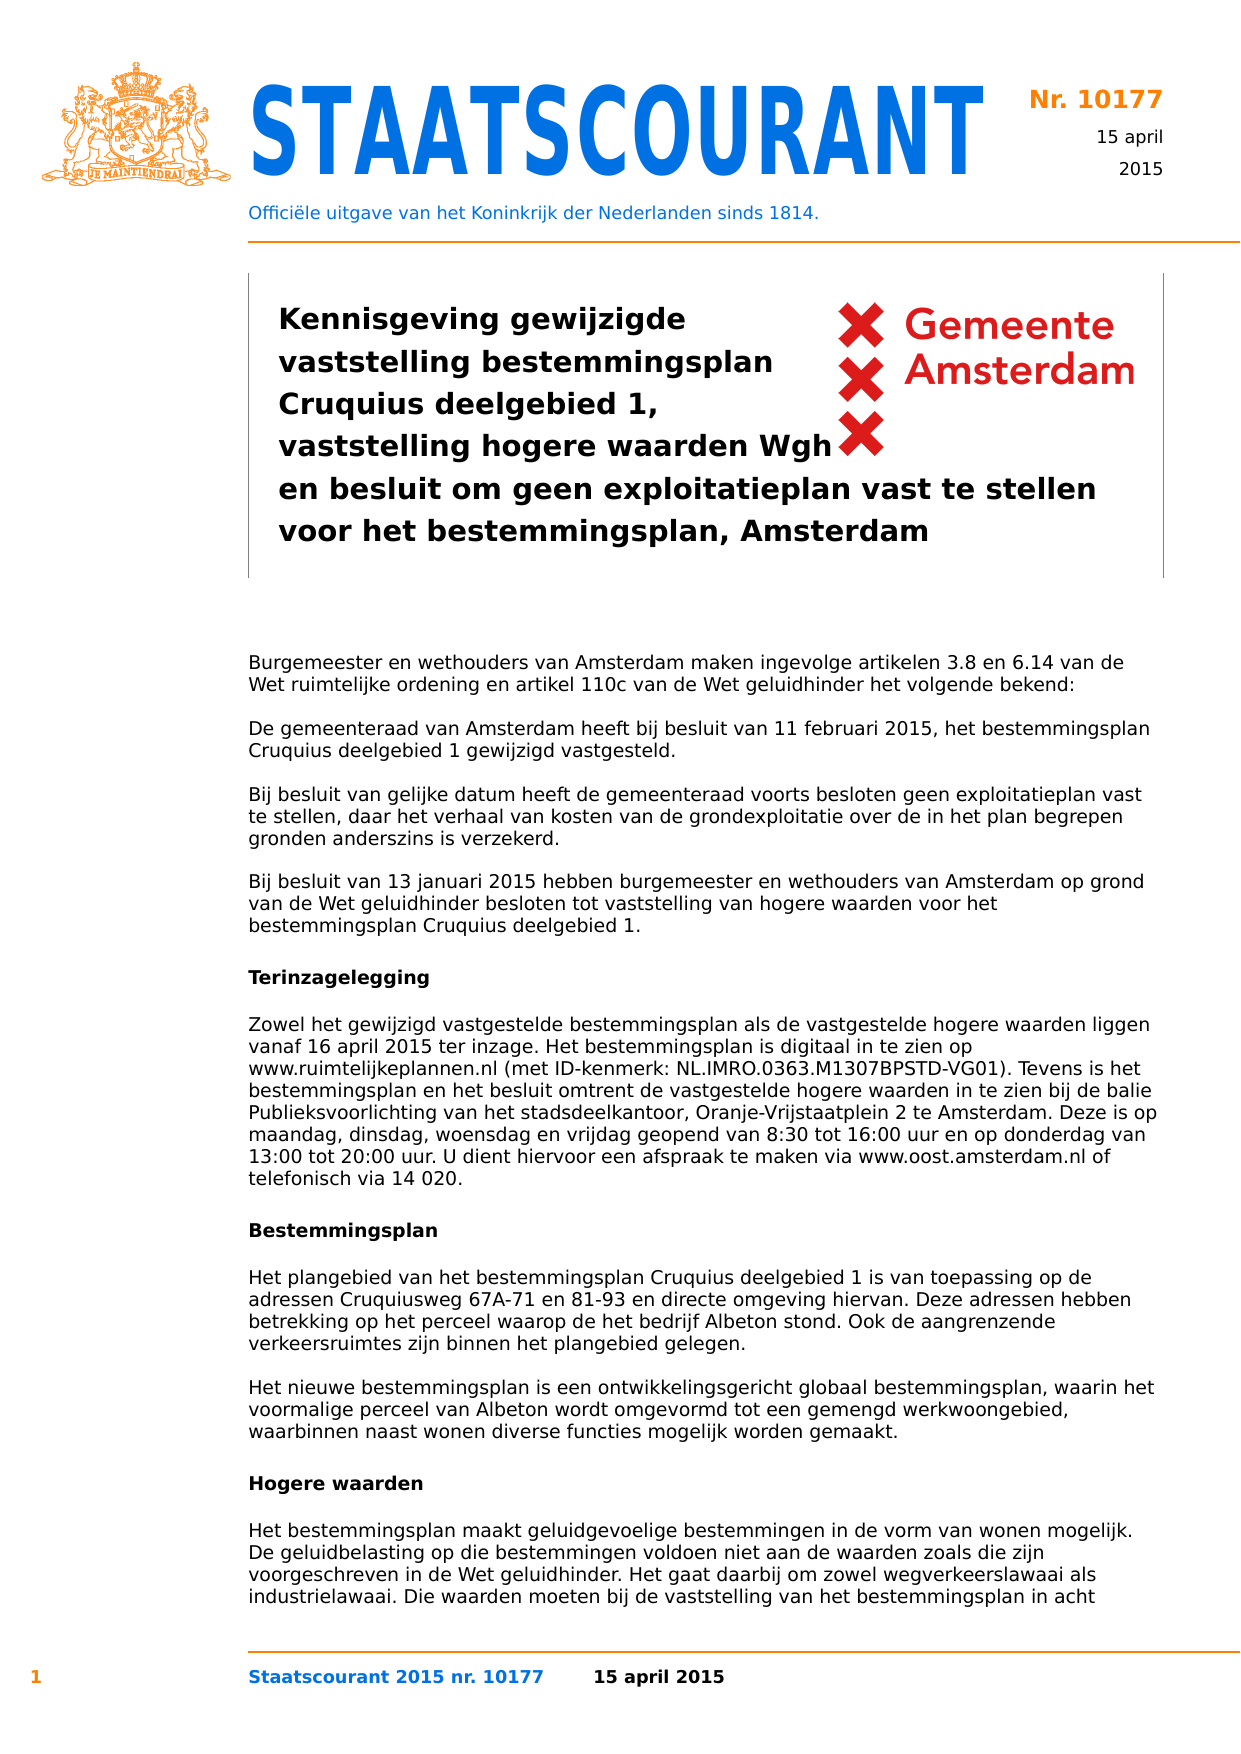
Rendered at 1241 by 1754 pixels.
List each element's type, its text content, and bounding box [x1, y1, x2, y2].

table_cell 15 april [998, 121, 1240, 153]
subtitle Terinzagelegging [248, 967, 1163, 989]
text Bij besluit van gelijke datum heeft de gemeenteraad voorts besloten geen exploitatieplan vast te stellen, daar het verhaal van kosten van de grondexploitatie over de in het plan begrepen gronden anderszins is verzekerd. [248, 783, 1163, 849]
picture [838, 302, 1134, 456]
table_header STAATSCOURANT [248, 62, 998, 203]
text De gemeenteraad van Amsterdam heeft bij besluit van 11 februari 2015, het bestemmingsplan Cruquius deelgebied 1 gewijzigd vastgesteld. [248, 718, 1163, 762]
table_cell Officiële uitgave van het Koninkrijk der Nederlanden sinds 1814. [248, 203, 1240, 241]
table_header [25, 62, 248, 241]
subtitle Kennisgeving gewijzigde vaststelling bestemmingsplan Cruquius deelgebied 1, vaststelling hogere waarden Wgh en besluit om geen exploitatieplan vast te stellen voor het bestemmingsplan, Amsterdam [249, 273, 1163, 578]
table_header Nr. 10177 [998, 62, 1240, 121]
text Het plangebied van het bestemmingsplan Cruquius deelgebied 1 is van toepassing op de adressen Cruquiusweg 67A-71 en 81-93 en directe omgeving hiervan. Deze adressen hebben betrekking op het perceel waarop de het bedrijf Albeton stond. Ook de aangrenzende verkeersruimtes zijn binnen het plangebied gelegen. [248, 1267, 1163, 1355]
subtitle Bestemmingsplan [248, 1220, 1163, 1242]
subtitle Hogere waarden [248, 1473, 1163, 1495]
text Bij besluit van 13 januari 2015 hebben burgemeester en wethouders van Amsterdam op grond van de Wet geluidhinder besloten tot vaststelling van hogere waarden voor het bestemmingsplan Cruquius deelgebied 1. [248, 871, 1163, 937]
text Zowel het gewijzigd vastgestelde bestemmingsplan als de vastgestelde hogere waarden liggen vanaf 16 april 2015 ter inzage. Het bestemmingsplan is digitaal in te zien op www.ruimtelijkeplannen.nl (met ID-kenmerk: NL.IMRO.0363.M1307BPSTD-VG01). Tevens is het bestemmingsplan en het besluit omtrent de vastgestelde hogere waarden in te zien bij de balie Publieksvoorlichting van het stadsdeelkantoor, Oranje-Vrijstaatplein 2 te Amsterdam. Deze is op maandag, dinsdag, woensdag en vrijdag geopend van 8:30 tot 16:00 uur en op donderdag van 13:00 tot 20:00 uur. U dient hiervoor een afspraak te maken via www.oost.amsterdam.nl of telefonisch via 14 020. [248, 1014, 1163, 1190]
text Burgemeester en wethouders van Amsterdam maken ingevolge artikelen 3.8 en 6.14 van de Wet ruimtelijke ordening en artikel 110c van de Wet geluidhinder het volgende bekend: [248, 652, 1163, 696]
text Het nieuwe bestemmingsplan is een ontwikkelingsgericht globaal bestemmingsplan, waarin het voormalige perceel van Albeton wordt omgevormd tot een gemengd werkwoongebied, waarbinnen naast wonen diverse functies mogelijk worden gemaakt. [248, 1377, 1163, 1443]
table_cell 2015 [998, 153, 1240, 203]
text Het bestemmingsplan maakt geluidgevoelige bestemmingen in de vorm van wonen mogelijk. De geluidbelasting op die bestemmingen voldoen niet aan de waarden zoals die zijn voorgeschreven in de Wet geluidhinder. Het gaat daarbij om zowel wegverkeerslawaai als industrielawaai. Die waarden moeten bij de vaststelling van het bestemmingsplan in acht [248, 1520, 1163, 1608]
picture [41, 62, 231, 186]
